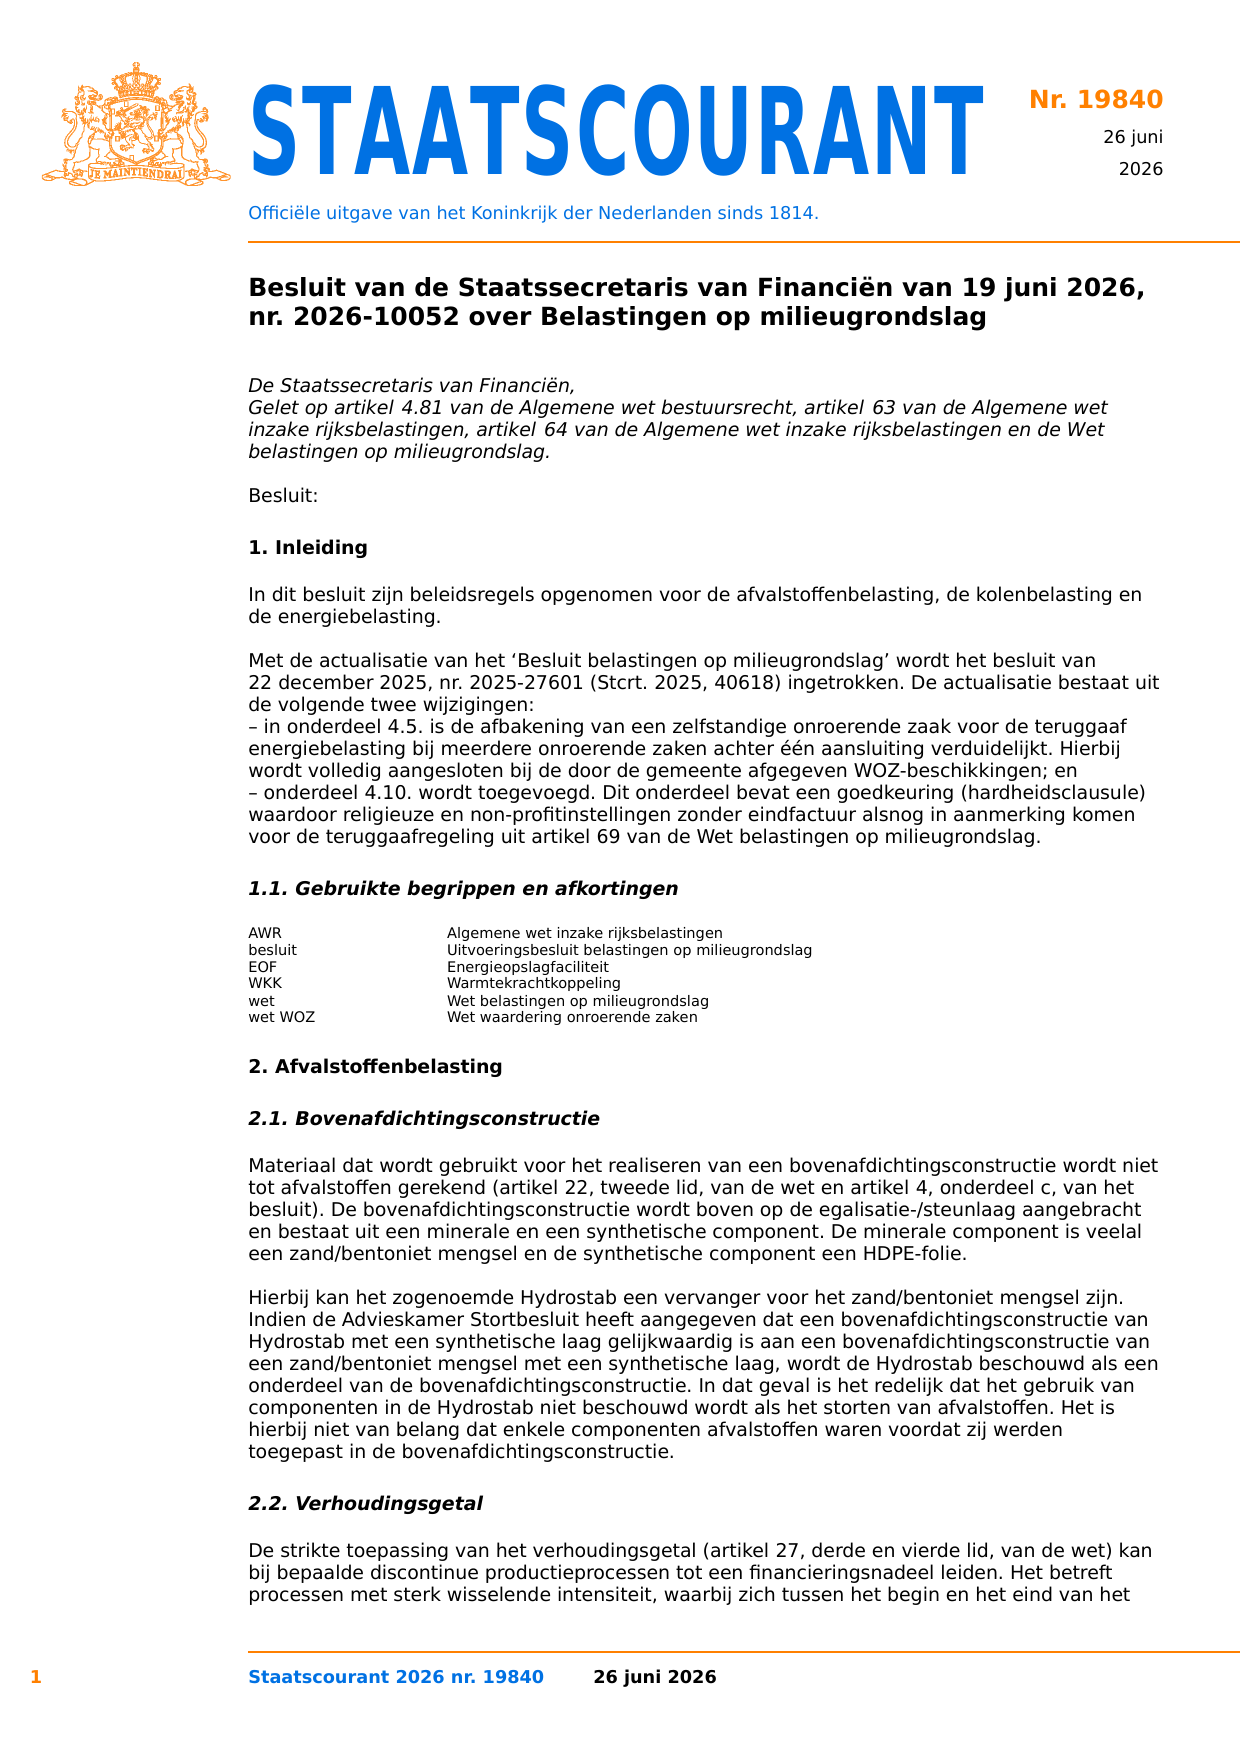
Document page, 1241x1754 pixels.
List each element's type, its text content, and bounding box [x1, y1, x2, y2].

text – onderdeel 4.10. wordt toegevoegd. Dit onderdeel bevat een goedkeuring (hardheidsclausule) waardoor religieuze en non-profitinstellingen zonder eindfactuur alsnog in aanmerking komen voor de teruggaafregeling uit artikel 69 van de Wet belastingen op milieugrondslag. [248, 782, 1163, 847]
table_cell wet [248, 993, 441, 1009]
subtitle 1.1. Gebruikte begrippen en afkortingen [248, 877, 1163, 899]
table_header Nr. 19840 [998, 62, 1240, 121]
text De Staatssecretaris van Financiën, [248, 375, 1163, 397]
text – in onderdeel 4.5. is de afbakening van een zelfstandige onroerende zaak voor de teruggaaf energiebelasting bij meerdere onroerende zaken achter één aansluiting verduidelijkt. Hierbij wordt volledig aangesloten bij de door de gemeente afgegeven WOZ-beschikkingen; en [248, 716, 1163, 782]
table_cell 26 juni [998, 121, 1240, 153]
subtitle 2.2. Verhoudingsgetal [248, 1493, 1163, 1515]
text Gelet op artikel 4.81 van de Algemene wet bestuursrecht, artikel 63 van de Algemene wet inzake rijksbelastingen, artikel 64 van de Algemene wet inzake rijksbelastingen en de Wet belastingen op milieugrondslag. [248, 397, 1163, 463]
text Met de actualisatie van het ‘Besluit belastingen op milieugrondslag’ wordt het besluit van 22 december 2025, nr. 2025-27601 (Stcrt. 2025, 40618) ingetrokken. De actualisatie bestaat uit de volgende twee wijzigingen: [248, 650, 1163, 716]
text Materiaal dat wordt gebruikt voor het realiseren van een bovenafdichtingsconstructie wordt niet tot afvalstoffen gerekend (artikel 22, tweede lid, van de wet en artikel 4, onderdeel c, van het besluit). De bovenafdichtingsconstructie wordt boven op de egalisatie-/steunlaag aangebracht en bestaat uit een minerale en een synthetische component. De minerale component is veelal een zand/bentoniet mengsel en de synthetische component een HDPE-folie. [248, 1155, 1163, 1265]
subtitle 2.1. Bovenafdichtingsconstructie [248, 1108, 1163, 1130]
table_cell Uitvoeringsbesluit belastingen op milieugrondslag [441, 941, 1163, 958]
table_cell WKK [248, 975, 441, 992]
table_header Algemene wet inzake rijksbelastingen [441, 925, 1163, 941]
table_cell besluit [248, 941, 441, 958]
text In dit besluit zijn beleidsregels opgenomen voor de afvalstoffenbelasting, de kolenbelasting en de energiebelasting. [248, 584, 1163, 628]
subtitle 2. Afvalstoffenbelasting [248, 1056, 1163, 1078]
subtitle 1. Inleiding [248, 537, 1163, 559]
table_cell 2026 [998, 153, 1240, 203]
table_cell Warmtekrachtkoppeling [441, 975, 1163, 992]
table_cell Officiële uitgave van het Koninkrijk der Nederlanden sinds 1814. [248, 203, 1240, 241]
text Hierbij kan het zogenoemde Hydrostab een vervanger voor het zand/bentoniet mengsel zijn. Indien de Advieskamer Stortbesluit heeft aangegeven dat een bovenafdichtingsconstructie van Hydrostab met een synthetische laag gelijkwaardig is aan een bovenafdichtingsconstructie van een zand/bentoniet mengsel met een synthetische laag, wordt de Hydrostab beschouwd als een onderdeel van de bovenafdichtingsconstructie. In dat geval is het redelijk dat het gebruik van componenten in de Hydrostab niet beschouwd wordt als het storten van afvalstoffen. Het is hierbij niet van belang dat enkele componenten afvalstoffen waren voordat zij werden toegepast in de bovenafdichtingsconstructie. [248, 1287, 1163, 1463]
table_cell wet WOZ [248, 1009, 441, 1026]
table_cell Wet belastingen op milieugrondslag [441, 993, 1163, 1009]
table_header AWR [248, 925, 441, 941]
table_cell Energieopslagfaciliteit [441, 959, 1163, 975]
table_cell Wet waardering onroerende zaken [441, 1009, 1163, 1026]
text Besluit: [248, 485, 1163, 507]
subtitle Besluit van de Staatssecretaris van Financiën van 19 juni 2026, nr. 2026-10052 over Belastingen op milieugrondslag [248, 273, 1163, 331]
picture [41, 62, 231, 186]
text De strikte toepassing van het verhoudingsgetal (artikel 27, derde en vierde lid, van de wet) kan bij bepaalde discontinue productieprocessen tot een financieringsnadeel leiden. Het betreft processen met sterk wisselende intensiteit, waarbij zich tussen het begin en het eind van het [248, 1540, 1163, 1606]
table_cell EOF [248, 959, 441, 975]
table_header STAATSCOURANT [248, 62, 998, 203]
table_header [25, 62, 248, 241]
